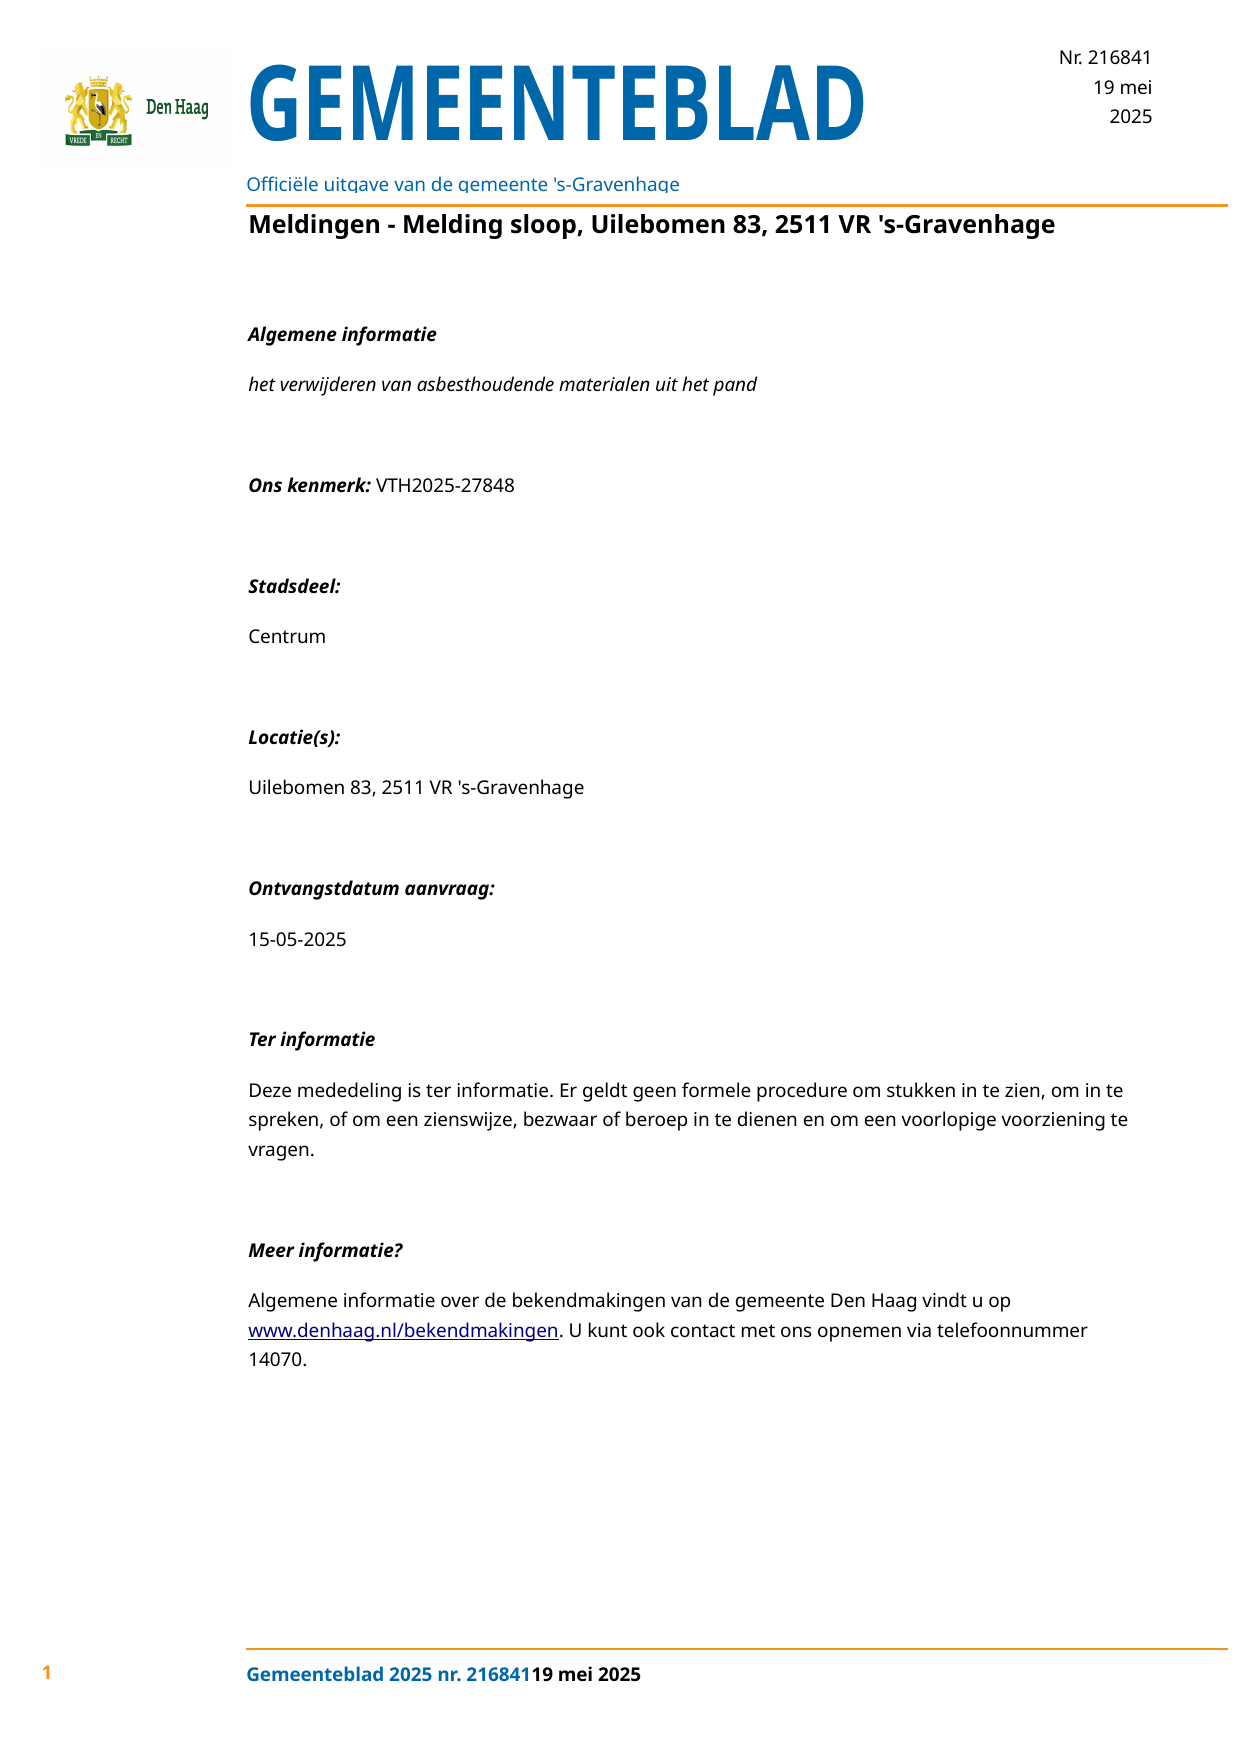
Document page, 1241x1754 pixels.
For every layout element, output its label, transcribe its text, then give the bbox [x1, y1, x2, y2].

text Ter informatie [248, 1027, 1152, 1052]
text Ontvangstdatum aanvraag: [248, 875, 1152, 901]
text Deze mededeling is ter informatie. Er geldt geen formele procedure om stukken in te zien, om in te spreken, of om een zienswijze, bezwaar of beroep in te dienen en om een voorlopige voorziening te vragen. [248, 1077, 1152, 1162]
text 15-05-2025 [248, 926, 1152, 951]
text Algemene informatie over de bekendmakingen van de gemeente Den Haag vindt u op www.denhaag.nl/bekendmakingen. U kunt ook contact met ons opnemen via telefoonnummer 14070. [248, 1287, 1152, 1372]
picture [41, 47, 231, 172]
text Uilebomen 83, 2511 VR 's-Gravenhage [248, 774, 1152, 800]
text Locatie(s): [248, 724, 1152, 750]
text Centrum [248, 623, 1152, 649]
text Stadsdeel: [248, 573, 1152, 598]
text Algemene informatie [248, 321, 1152, 346]
text Ons kenmerk: VTH2025-27848 [248, 472, 1152, 498]
text Meldingen - Melding sloop, Uilebomen 83, 2511 VR 's-Gravenhage [248, 207, 1152, 241]
text het verwijderen van asbesthoudende materialen uit het pand [248, 371, 1152, 397]
text Meer informatie? [248, 1237, 1152, 1263]
